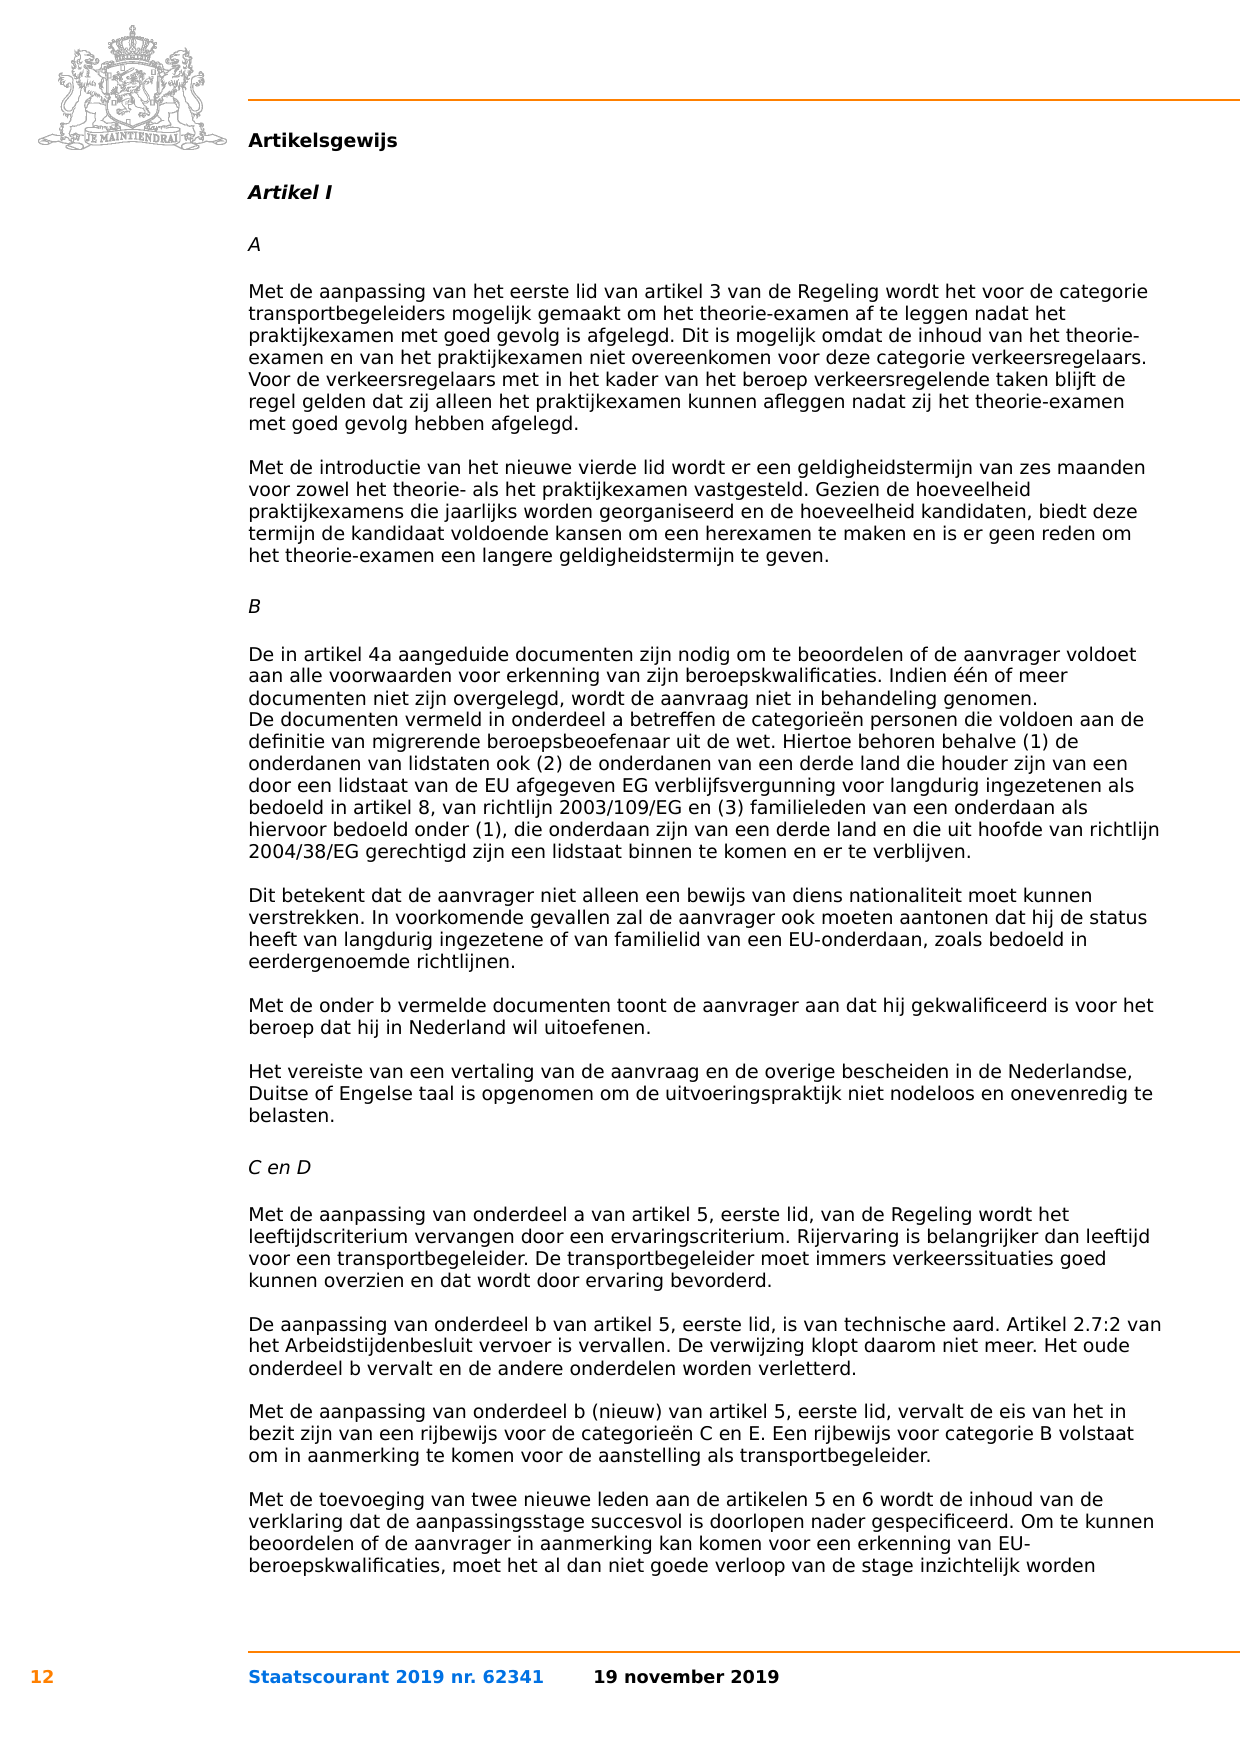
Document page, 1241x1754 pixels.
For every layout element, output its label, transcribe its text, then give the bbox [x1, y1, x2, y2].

subtitle A [248, 234, 1163, 256]
text Met de onder b vermelde documenten toont de aanvrager aan dat hij gekwalificeerd is voor het beroep dat hij in Nederland wil uitoefenen. [248, 995, 1163, 1039]
text De aanpassing van onderdeel b van artikel 5, eerste lid, is van technische aard. Artikel 2.7:2 van het Arbeidstijdenbesluit vervoer is vervallen. De verwijzing klopt daarom niet meer. Het oude onderdeel b vervalt en de andere onderdelen worden verletterd. [248, 1313, 1163, 1379]
text Met de aanpassing van onderdeel b (nieuw) van artikel 5, eerste lid, vervalt de eis van het in bezit zijn van een rijbewijs voor de categorieën C en E. Een rijbewijs voor categorie B volstaat om in aanmerking te komen voor de aanstelling als transportbegeleider. [248, 1401, 1163, 1467]
text De documenten vermeld in onderdeel a betreffen de categorieën personen die voldoen aan de definitie van migrerende beroepsbeoefenaar uit de wet. Hiertoe behoren behalve (1) de onderdanen van lidstaten ook (2) de onderdanen van een derde land die houder zijn van een door een lidstaat van de EU afgegeven EG verblijfsvergunning voor langdurig ingezetenen als bedoeld in artikel 8, van richtlijn 2003/109/EG en (3) familieleden van een onderdaan als hiervoor bedoeld onder (1), die onderdaan zijn van een derde land en die uit hoofde van richtlijn 2004/38/EG gerechtigd zijn een lidstaat binnen te komen en er te verblijven. [248, 709, 1163, 863]
subtitle B [248, 596, 1163, 618]
text De in artikel 4a aangeduide documenten zijn nodig om te beoordelen of de aanvrager voldoet aan alle voorwaarden voor erkenning van zijn beroepskwalificaties. Indien één of meer documenten niet zijn overgelegd, wordt de aanvraag niet in behandeling genomen. [248, 643, 1163, 709]
text Met de aanpassing van het eerste lid van artikel 3 van de Regeling wordt het voor de categorie transportbegeleiders mogelijk gemaakt om het theorie-examen af te leggen nadat het praktijkexamen met goed gevolg is afgelegd. Dit is mogelijk omdat de inhoud van het theorie-examen en van het praktijkexamen niet overeenkomen voor deze categorie verkeersregelaars. Voor de verkeersregelaars met in het kader van het beroep verkeersregelende taken blijft de regel gelden dat zij alleen het praktijkexamen kunnen afleggen nadat zij het theorie-examen met goed gevolg hebben afgelegd. [248, 281, 1163, 435]
text Met de toevoeging van twee nieuwe leden aan de artikelen 5 en 6 wordt de inhoud van de verklaring dat de aanpassingsstage succesvol is doorlopen nader gespecificeerd. Om te kunnen beoordelen of de aanvrager in aanmerking kan komen voor een erkenning van EU-beroepskwalificaties, moet het al dan niet goede verloop van de stage inzichtelijk worden [248, 1489, 1163, 1577]
subtitle C en D [248, 1157, 1163, 1179]
text Dit betekent dat de aanvrager niet alleen een bewijs van diens nationaliteit moet kunnen verstrekken. In voorkomende gevallen zal de aanvrager ook moeten aantonen dat hij de status heeft van langdurig ingezetene of van familielid van een EU-onderdaan, zoals bedoeld in eerdergenoemde richtlijnen. [248, 885, 1163, 973]
text Met de introductie van het nieuwe vierde lid wordt er een geldigheidstermijn van zes maanden voor zowel het theorie- als het praktijkexamen vastgesteld. Gezien de hoeveelheid praktijkexamens die jaarlijks worden georganiseerd en de hoeveelheid kandidaten, biedt deze termijn de kandidaat voldoende kansen om een herexamen te maken en is er geen reden om het theorie-examen een langere geldigheidstermijn te geven. [248, 457, 1163, 566]
text Het vereiste van een vertaling van de aanvraag en de overige bescheiden in de Nederlandse, Duitse of Engelse taal is opgenomen om de uitvoeringspraktijk niet nodeloos en onevenredig te belasten. [248, 1061, 1163, 1127]
subtitle Artikelsgewijs [248, 130, 1163, 152]
subtitle Artikel I [248, 182, 1163, 204]
picture [38, 25, 227, 150]
text Met de aanpassing van onderdeel a van artikel 5, eerste lid, van de Regeling wordt het leeftijdscriterium vervangen door een ervaringscriterium. Rijervaring is belangrijker dan leeftijd voor een transportbegeleider. De transportbegeleider moet immers verkeerssituaties goed kunnen overzien en dat wordt door ervaring bevorderd. [248, 1204, 1163, 1292]
